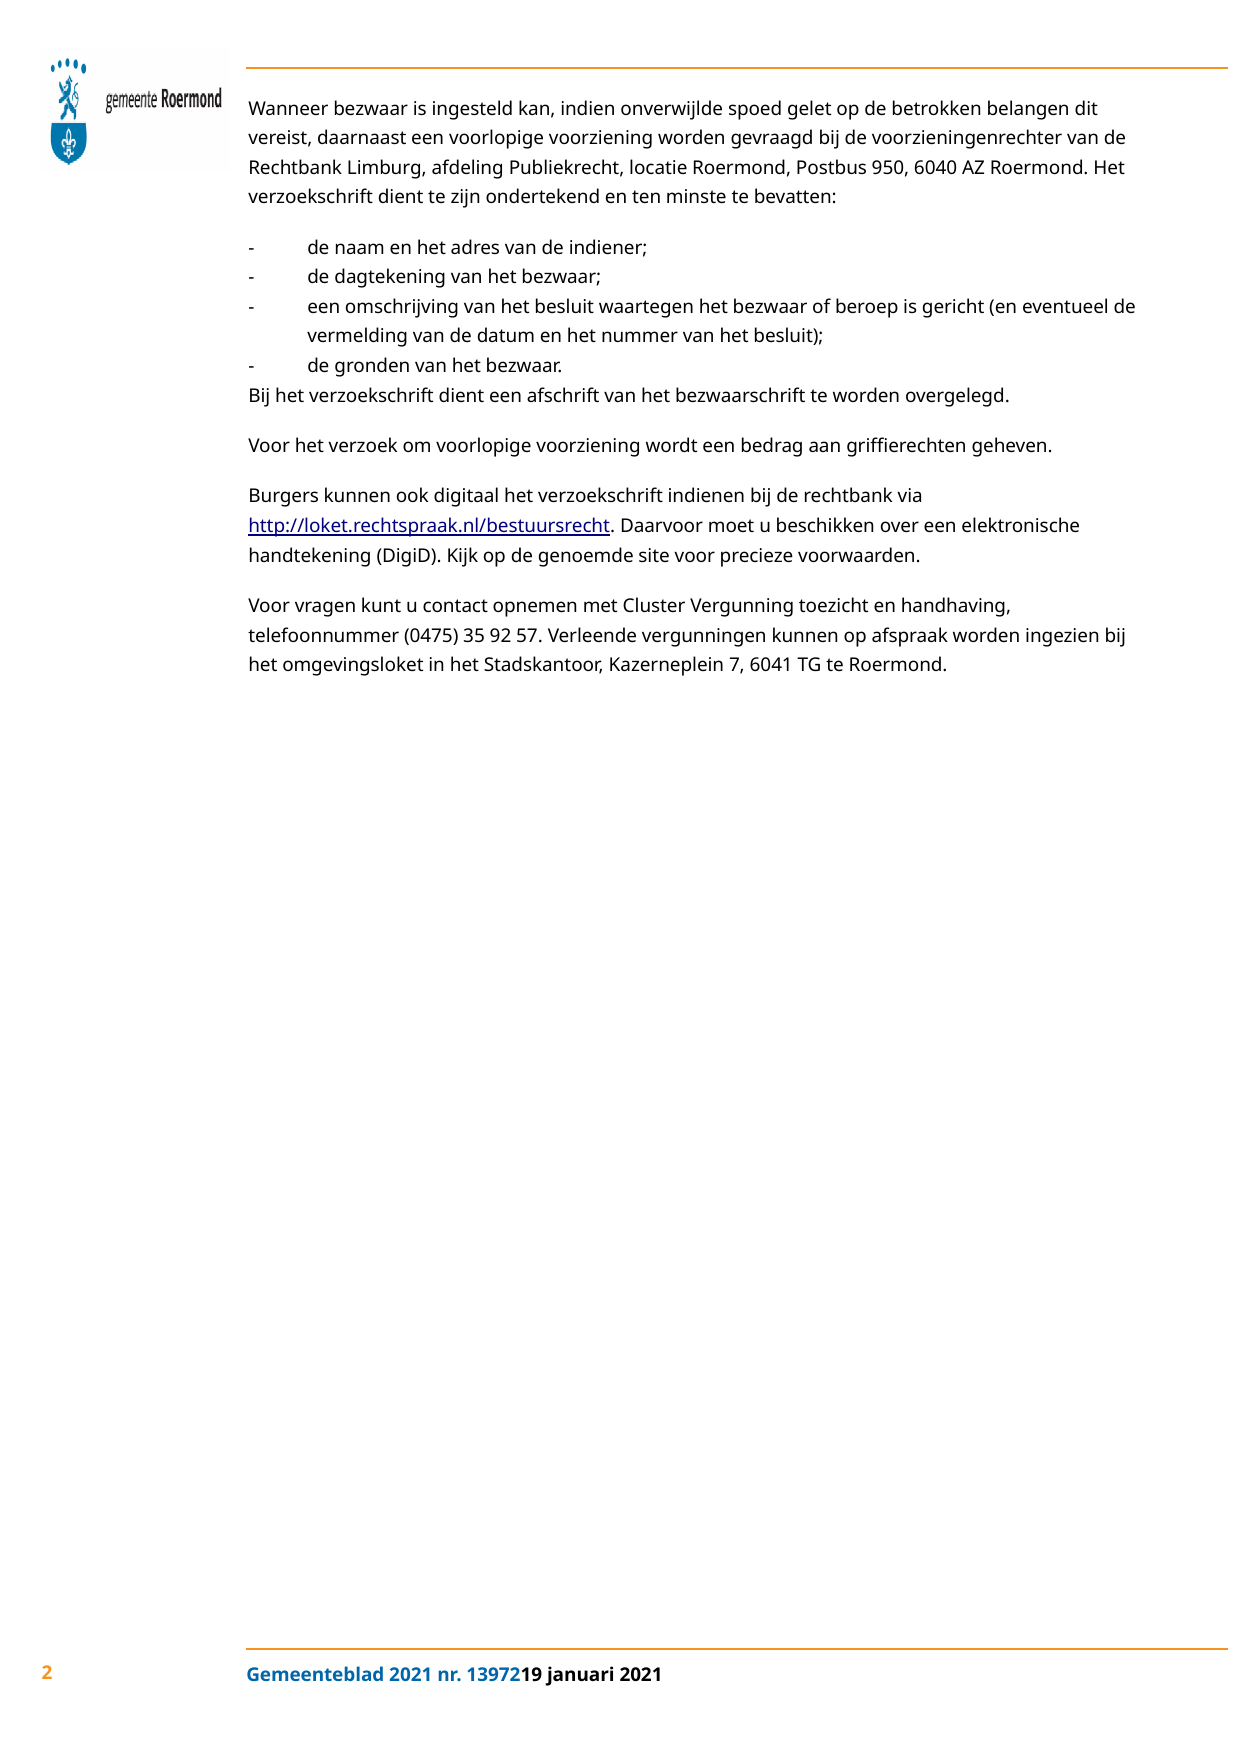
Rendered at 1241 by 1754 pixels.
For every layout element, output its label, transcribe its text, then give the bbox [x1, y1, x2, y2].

text Bij het verzoekschrift dient een afschrift van het bezwaarschrift te worden overgelegd. [248, 382, 1152, 408]
list de dagtekening van het bezwaar; [248, 263, 1152, 289]
text Wanneer bezwaar is ingesteld kan, indien onverwijlde spoed gelet op de betrokken belangen dit vereist, daarnaast een voorlopige voorziening worden gevraagd bij de voorzieningenrechter van de Rechtbank Limburg, afdeling Publiekrecht, locatie Roermond, Postbus 950, 6040 AZ Roermond. Het verzoekschrift dient te zijn ondertekend en ten minste te bevatten: [248, 95, 1152, 209]
list een omschrijving van het besluit waartegen het bezwaar of beroep is gericht (en eventueel de vermelding van de datum en het nummer van het besluit); [248, 293, 1152, 348]
picture [41, 47, 231, 172]
text Burgers kunnen ook digitaal het verzoekschrift indienen bij de rechtbank via http://loket.rechtspraak.nl/bestuursrecht. Daarvoor moet u beschikken over een elektronische handtekening (DigiD). Kijk op de genoemde site voor precieze voorwaarden. [248, 483, 1152, 568]
list de gronden van het bezwaar. [248, 352, 1152, 378]
list de naam en het adres van de indiener; [248, 234, 1152, 260]
text Voor het verzoek om voorlopige voorziening wordt een bedrag aan griffierechten geheven. [248, 432, 1152, 458]
text Voor vragen kunt u contact opnemen met Cluster Vergunning toezicht en handhaving, telefoonnummer (0475) 35 92 57. Verleende vergunningen kunnen op afspraak worden ingezien bij het omgevingsloket in het Stadskantoor, Kazerneplein 7, 6041 TG te Roermond. [248, 592, 1152, 677]
